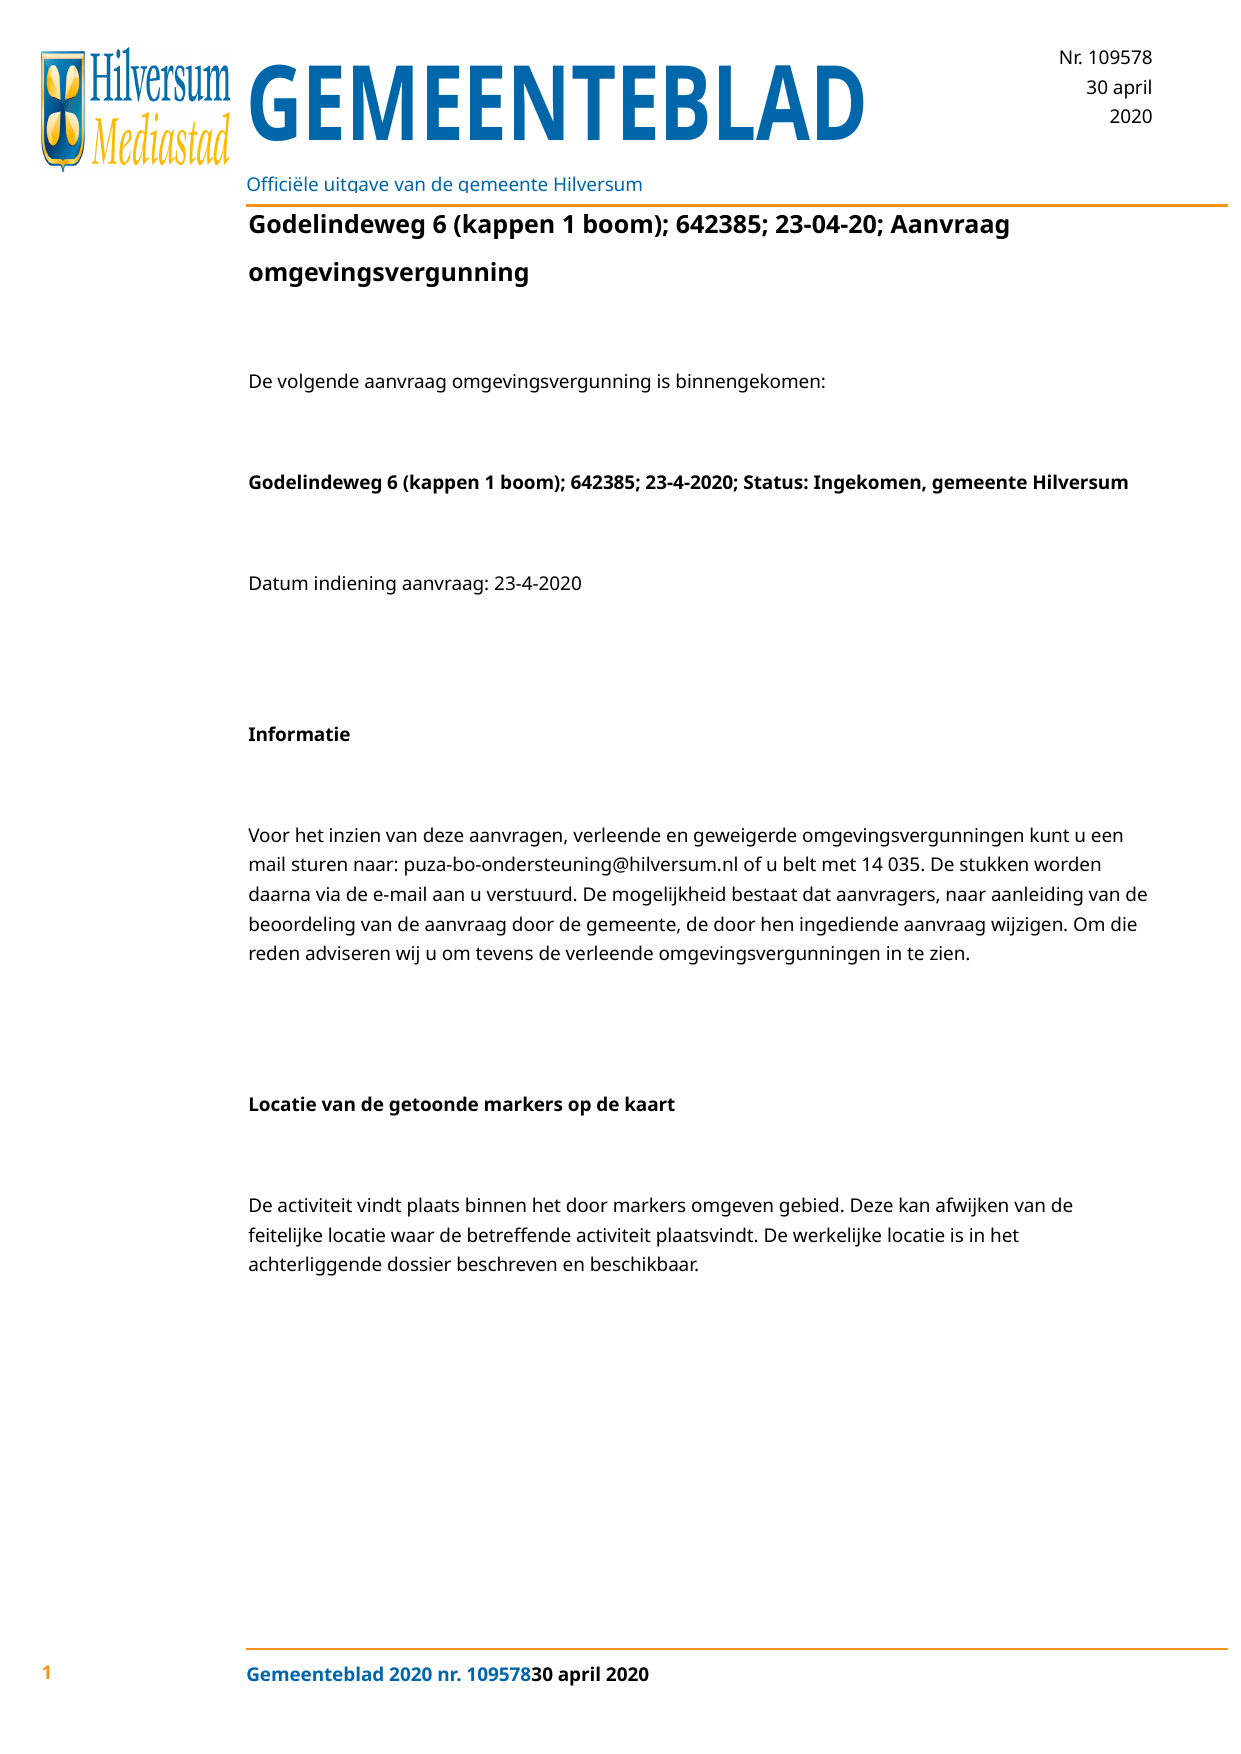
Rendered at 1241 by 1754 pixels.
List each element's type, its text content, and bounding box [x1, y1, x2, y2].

text De volgende aanvraag omgevingsvergunning is binnengekomen: [248, 368, 1152, 394]
text Locatie van de getoonde markers op de kaart [248, 1092, 1152, 1117]
text Godelindeweg 6 (kappen 1 boom); 642385; 23-4-2020; Status: Ingekomen, gemeente Hilversum [248, 469, 1152, 495]
picture [41, 47, 231, 172]
text Informatie [248, 721, 1152, 747]
text Voor het inzien van deze aanvragen, verleende en geweigerde omgevingsvergunningen kunt u een mail sturen naar: puza-bo-ondersteuning@hilversum.nl of u belt met 14 035. De stukken worden daarna via de e-mail aan u verstuurd. De mogelijkheid bestaat dat aanvragers, naar aanleiding van de beoordeling van de aanvraag door de gemeente, de door hen ingediende aanvraag wijzigen. Om die reden adviseren wij u om tevens de verleende omgevingsvergunningen in te zien. [248, 822, 1152, 966]
text Datum indiening aanvraag: 23-4-2020 [248, 570, 1152, 596]
text De activiteit vindt plaats binnen het door markers omgeven gebied. Deze kan afwijken van de feitelijke locatie waar de betreffende activiteit plaatsvindt. De werkelijke locatie is in het achterliggende dossier beschreven en beschikbaar. [248, 1192, 1152, 1277]
text Godelindeweg 6 (kappen 1 boom); 642385; 23-04-20; Aanvraag omgevingsvergunning [248, 207, 1152, 288]
